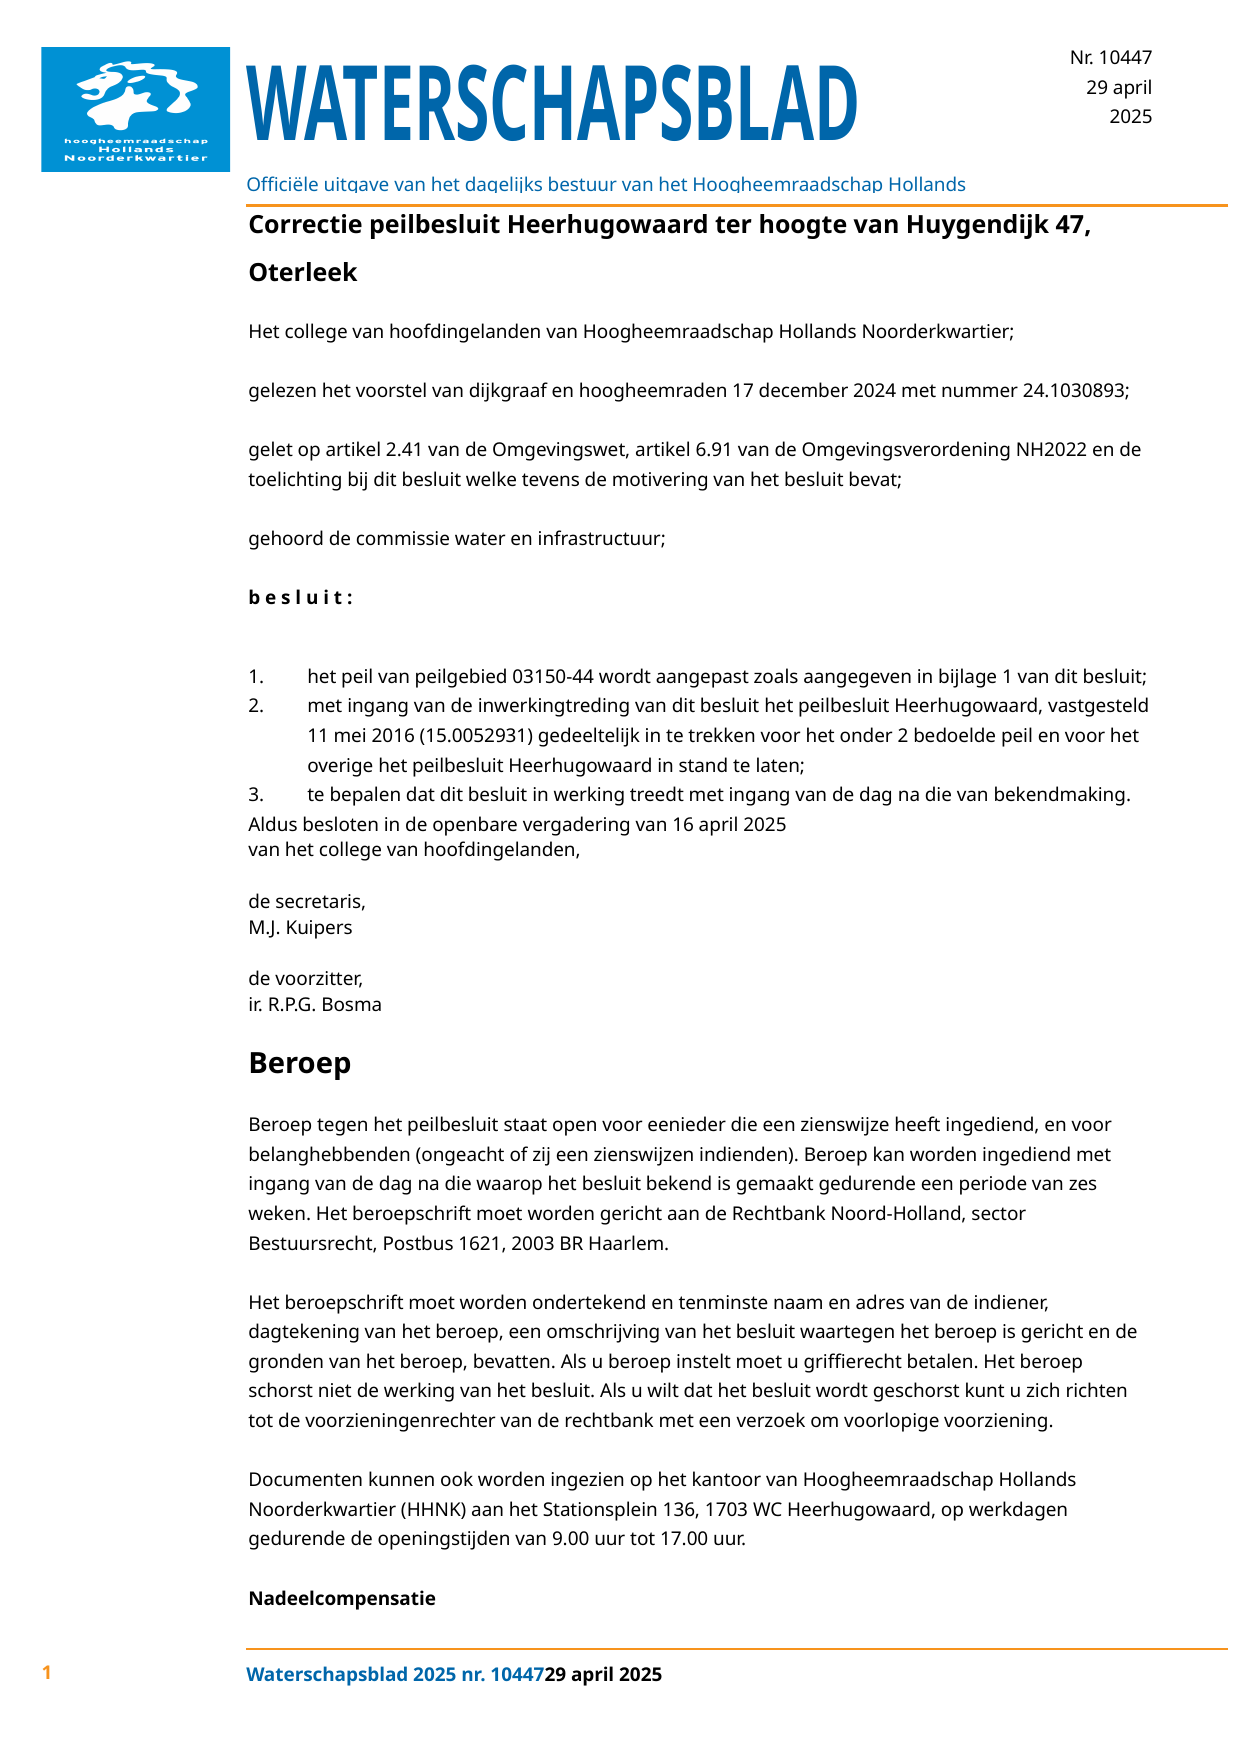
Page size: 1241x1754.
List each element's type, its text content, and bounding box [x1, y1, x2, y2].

list met ingang van de inwerkingtreding van dit besluit het peilbesluit Heerhugowaard, vastgesteld 11 mei 2016 (15.0052931) gedeeltelijk in te trekken voor het onder 2 bedoelde peil en voor het overige het peilbesluit Heerhugowaard in stand te laten; [248, 693, 1152, 777]
text Nadeelcompensatie [248, 1585, 1152, 1610]
picture [78, 64, 122, 99]
text van het college van hoofdingelanden, [248, 837, 1152, 862]
text gehoord de commissie water en infrastructuur; [248, 525, 1152, 551]
text Correctie peilbesluit Heerhugowaard ter hoogte van Huygendijk 47, Oterleek [248, 207, 1152, 288]
list te bepalen dat dit besluit in werking treedt met ingang van de dag na die van bekendmaking. [248, 781, 1152, 807]
text de secretaris, [248, 888, 1152, 914]
text Aldus besloten in de openbare vergadering van 16 april 2025 [248, 811, 1152, 837]
picture [118, 62, 197, 112]
text gelet op artikel 2.41 van de Omgevingswet, artikel 6.91 van de Omgevingsverordening NH2022 en de toelichting bij dit besluit welke tevens de motivering van het besluit bevat; [248, 436, 1152, 492]
text ir. R.P.G. Bosma [248, 991, 1152, 1017]
text Documenten kunnen ook worden ingezien op het kantoor van Hoogheemraadschap Hollands Noorderkwartier (HHNK) aan het Stationsplein 136, 1703 WC Heerhugowaard, op werkdagen gedurende de openingstijden van 9.00 uur tot 17.00 uur. [248, 1466, 1152, 1551]
text Beroep tegen het peilbesluit staat open voor eenieder die een zienswijze heeft ingediend, en voor belanghebbenden (ongeacht of zij een zienswijzen indienden). Beroep kan worden ingediend met ingang van de dag na die waarop het besluit bekend is gemaakt gedurende een periode van zes weken. Het beroepschrift moet worden gericht aan de Rechtbank Noord-Holland, sector Bestuursrecht, Postbus 1621, 2003 BR Haarlem. [248, 1111, 1152, 1255]
picture [129, 76, 144, 82]
text M.J. Kuipers [248, 914, 1152, 939]
text b e s l u i t : [248, 584, 1152, 610]
text Beroep [248, 1042, 1152, 1082]
text de voorzitter, [248, 965, 1152, 991]
picture [88, 87, 157, 130]
text gelezen het voorstel van dijkgraaf en hoogheemraden 17 december 2024 met nummer 24.1030893; [248, 377, 1152, 403]
text Het college van hoofdingelanden van Hoogheemraadschap Hollands Noorderkwartier; [248, 318, 1152, 344]
list het peil van peilgebied 03150-44 wordt aangepast zoals aangegeven in bijlage 1 van dit besluit; [248, 663, 1152, 689]
text Het beroepschrift moet worden ondertekend en tenminste naam en adres van de indiener, dagtekening van het beroep, een omschrijving van het besluit waartegen het beroep is gericht en de gronden van het beroep, bevatten. Als u beroep instelt moet u griffierecht betalen. Het beroep schorst niet de werking van het besluit. Als u wilt dat het besluit wordt geschorst kunt u zich richten tot de voorzieningenrechter van de rechtbank met een verzoek om voorlopige voorziening. [248, 1289, 1152, 1433]
